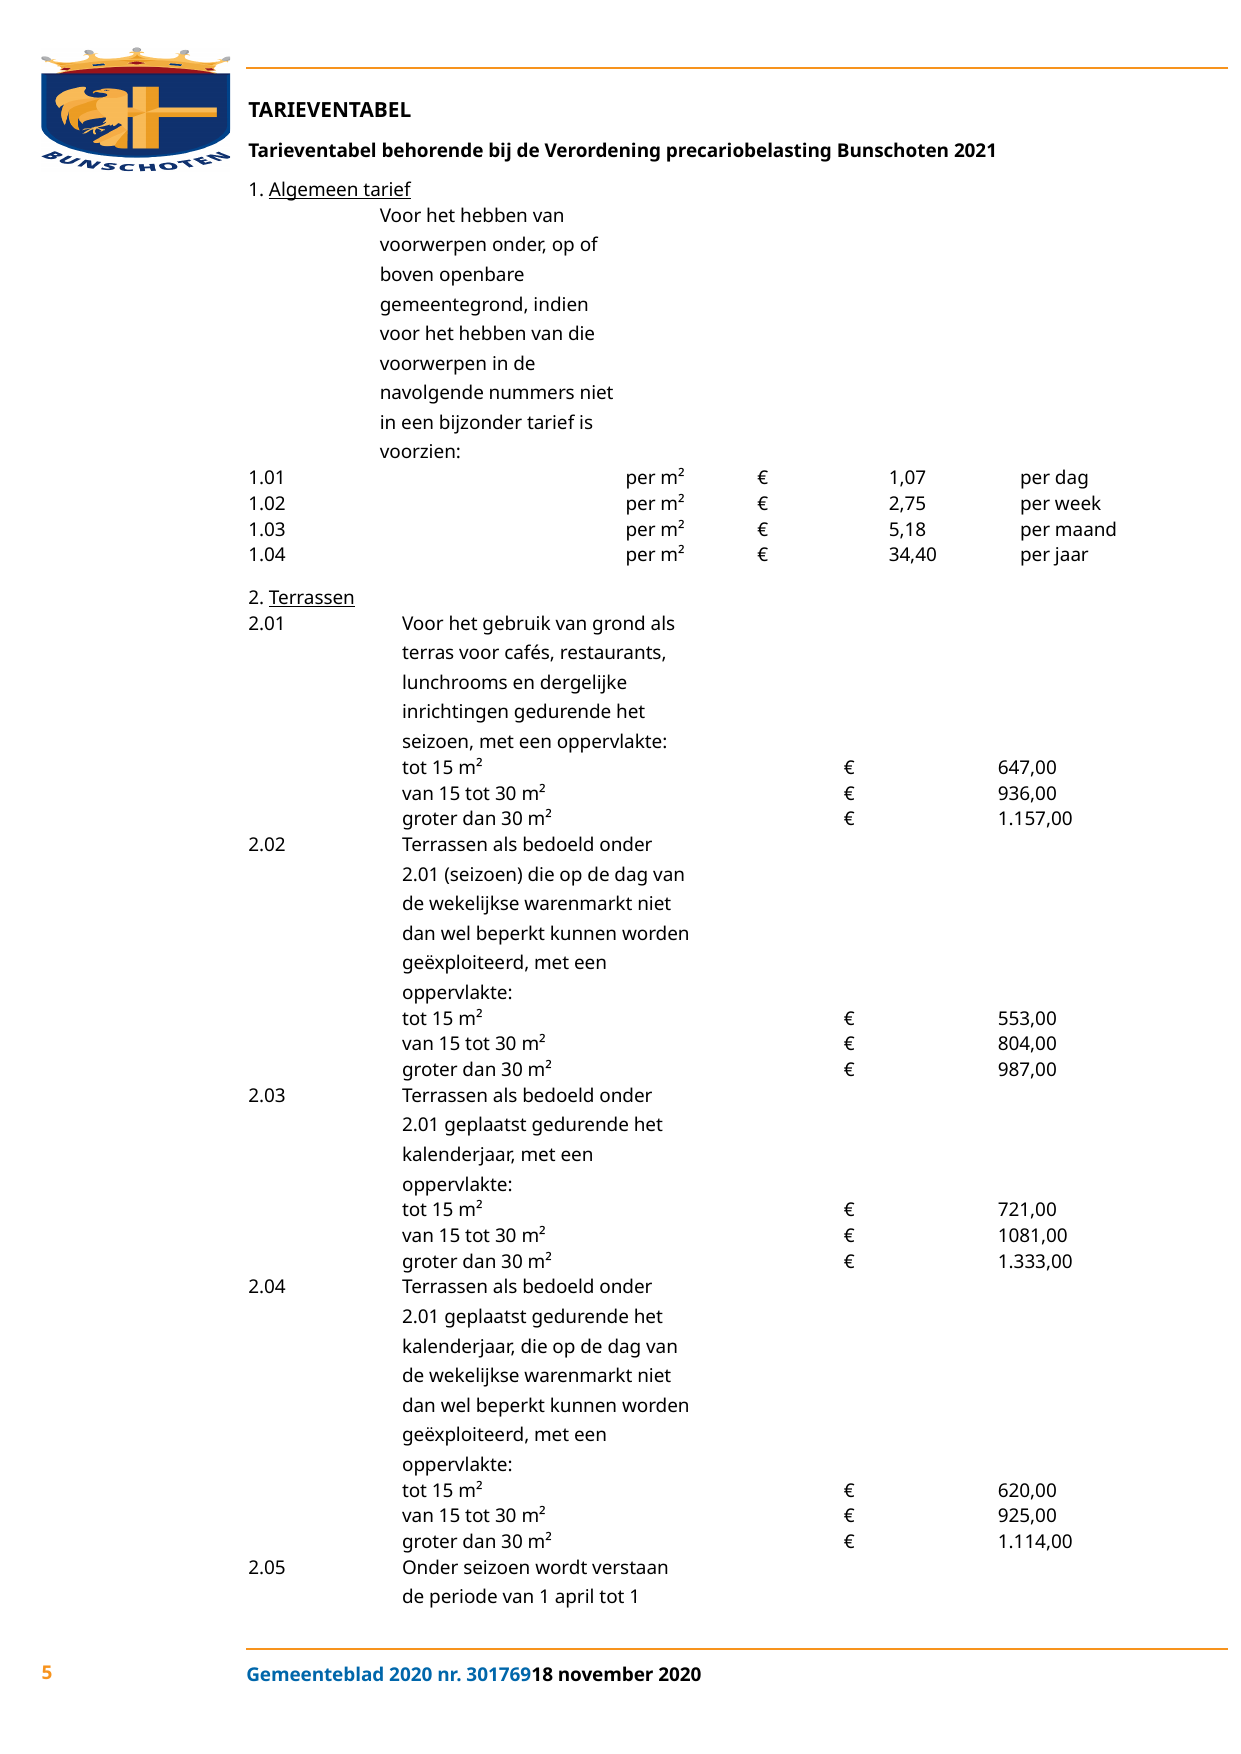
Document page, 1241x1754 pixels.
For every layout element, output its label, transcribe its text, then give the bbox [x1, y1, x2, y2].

table_cell 1081,00 [998, 1222, 1152, 1248]
table_header [998, 610, 1152, 754]
table_header Voor het hebben van voorwerpen onder, op of boven openbare gemeentegrond, indien voor het hebben van die voorwerpen in de navolgende nummers niet in een bijzonder tarief is voorzien: [380, 202, 625, 464]
table_cell [248, 1222, 402, 1248]
table_cell [998, 1554, 1152, 1609]
table_cell [690, 1554, 844, 1609]
table_cell [844, 831, 998, 1005]
table_cell 936,00 [998, 780, 1152, 805]
table_cell 2.02 [248, 831, 402, 1005]
table_cell [690, 1031, 844, 1056]
table_cell [248, 1056, 402, 1082]
table_cell [998, 1082, 1152, 1196]
table_cell [998, 1274, 1152, 1477]
table_header [248, 202, 379, 464]
table_cell 1,07 [889, 464, 1020, 490]
table_cell [690, 1005, 844, 1031]
table_cell 1.01 [248, 464, 379, 490]
table_cell € [757, 516, 888, 542]
table_cell van 15 tot 30 m² [402, 1222, 690, 1248]
table_cell groter dan 30 m² [402, 1528, 690, 1554]
table_cell Terrassen als bedoeld onder 2.01 geplaatst gedurende het kalenderjaar, die op de dag van de wekelijkse warenmarkt niet dan wel beperkt kunnen worden geëxploiteerd, met een oppervlakte: [402, 1274, 690, 1477]
table_cell groter dan 30 m² [402, 805, 690, 831]
table_cell per m² [625, 516, 757, 542]
table_cell Terrassen als bedoeld onder 2.01 geplaatst gedurende het kalenderjaar, met een oppervlakte: [402, 1082, 690, 1196]
table_cell [248, 805, 402, 831]
table_cell [248, 1031, 402, 1056]
table_cell € [844, 1528, 998, 1554]
table_cell groter dan 30 m² [402, 1056, 690, 1082]
table_cell groter dan 30 m² [402, 1248, 690, 1274]
table_cell 553,00 [998, 1005, 1152, 1031]
table_cell 1.157,00 [998, 805, 1152, 831]
table_cell van 15 tot 30 m² [402, 1031, 690, 1056]
table_cell [690, 1082, 844, 1196]
table_cell [248, 780, 402, 805]
table_cell € [844, 1196, 998, 1222]
table_cell tot 15 m² [402, 1477, 690, 1503]
table_cell 925,00 [998, 1503, 1152, 1528]
table_cell tot 15 m² [402, 1005, 690, 1031]
table_cell € [844, 1005, 998, 1031]
table_cell 1.02 [248, 490, 379, 516]
table_cell € [757, 464, 888, 490]
table_cell 1.03 [248, 516, 379, 542]
table_cell per m² [625, 542, 757, 567]
table_cell € [844, 1031, 998, 1056]
table_cell [248, 1477, 402, 1503]
table_cell [248, 1248, 402, 1274]
table_cell [690, 1528, 844, 1554]
table_cell [690, 831, 844, 1005]
table_cell per jaar [1020, 542, 1152, 567]
table_cell [690, 1056, 844, 1082]
text Tarieventabel behorende bij de Verordening precariobelasting Bunschoten 2021 [248, 137, 1152, 163]
table_cell [690, 780, 844, 805]
table_cell [380, 464, 625, 490]
table_cell per m² [625, 464, 757, 490]
text 1. Algemeen tarief [248, 176, 1152, 202]
table_cell 2,75 [889, 490, 1020, 516]
table_cell € [844, 780, 998, 805]
text 2. Terrassen [248, 584, 1152, 610]
table_header [625, 202, 757, 464]
table_cell 1.333,00 [998, 1248, 1152, 1274]
table_cell 1.114,00 [998, 1528, 1152, 1554]
table_cell per maand [1020, 516, 1152, 542]
table_cell [998, 831, 1152, 1005]
table_cell € [844, 805, 998, 831]
table_cell 2.05 [248, 1554, 402, 1609]
table_cell [380, 516, 625, 542]
table_cell [690, 1503, 844, 1528]
table_cell [248, 1005, 402, 1031]
table_cell [380, 542, 625, 567]
table_cell [690, 1477, 844, 1503]
table_cell € [844, 754, 998, 780]
table_cell € [844, 1503, 998, 1528]
table_cell [690, 805, 844, 831]
table_cell [380, 490, 625, 516]
table_cell 1.04 [248, 542, 379, 567]
table_cell per m² [625, 490, 757, 516]
table_header [844, 610, 998, 754]
table_header 2.01 [248, 610, 402, 754]
table_cell [844, 1082, 998, 1196]
table_cell [248, 1528, 402, 1554]
table_cell [690, 1248, 844, 1274]
table_cell [248, 754, 402, 780]
table_cell 2.04 [248, 1274, 402, 1477]
table_cell € [844, 1222, 998, 1248]
table_header [690, 610, 844, 754]
table_header [757, 202, 888, 464]
table_cell tot 15 m² [402, 1196, 690, 1222]
table_cell 987,00 [998, 1056, 1152, 1082]
table_header [1020, 202, 1152, 464]
table_cell [690, 1274, 844, 1477]
table_cell 34,40 [889, 542, 1020, 567]
table_cell [248, 1503, 402, 1528]
table_cell per week [1020, 490, 1152, 516]
table_cell van 15 tot 30 m² [402, 1503, 690, 1528]
table_cell 5,18 [889, 516, 1020, 542]
text TARIEVENTABEL [248, 95, 1152, 123]
table_cell Onder seizoen wordt verstaan de periode van 1 april tot 1 [402, 1554, 690, 1609]
picture [41, 47, 231, 172]
table_cell 804,00 [998, 1031, 1152, 1056]
table_cell € [844, 1248, 998, 1274]
table_cell [690, 1222, 844, 1248]
table_cell 647,00 [998, 754, 1152, 780]
table_cell € [844, 1056, 998, 1082]
table_cell [690, 1196, 844, 1222]
table_cell 721,00 [998, 1196, 1152, 1222]
table_header Voor het gebruik van grond als terras voor cafés, restaurants, lunchrooms en dergelijke inrichtingen gedurende het seizoen, met een oppervlakte: [402, 610, 690, 754]
table_cell 620,00 [998, 1477, 1152, 1503]
table_cell Terrassen als bedoeld onder 2.01 (seizoen) die op de dag van de wekelijkse warenmarkt niet dan wel beperkt kunnen worden geëxploiteerd, met een oppervlakte: [402, 831, 690, 1005]
table_cell [844, 1554, 998, 1609]
table_cell [248, 1196, 402, 1222]
table_cell € [757, 542, 888, 567]
table_cell 2.03 [248, 1082, 402, 1196]
table_cell [690, 754, 844, 780]
table_cell € [844, 1477, 998, 1503]
table_cell per dag [1020, 464, 1152, 490]
table_cell tot 15 m² [402, 754, 690, 780]
table_header [889, 202, 1020, 464]
table_cell € [757, 490, 888, 516]
table_cell [844, 1274, 998, 1477]
table_cell van 15 tot 30 m² [402, 780, 690, 805]
